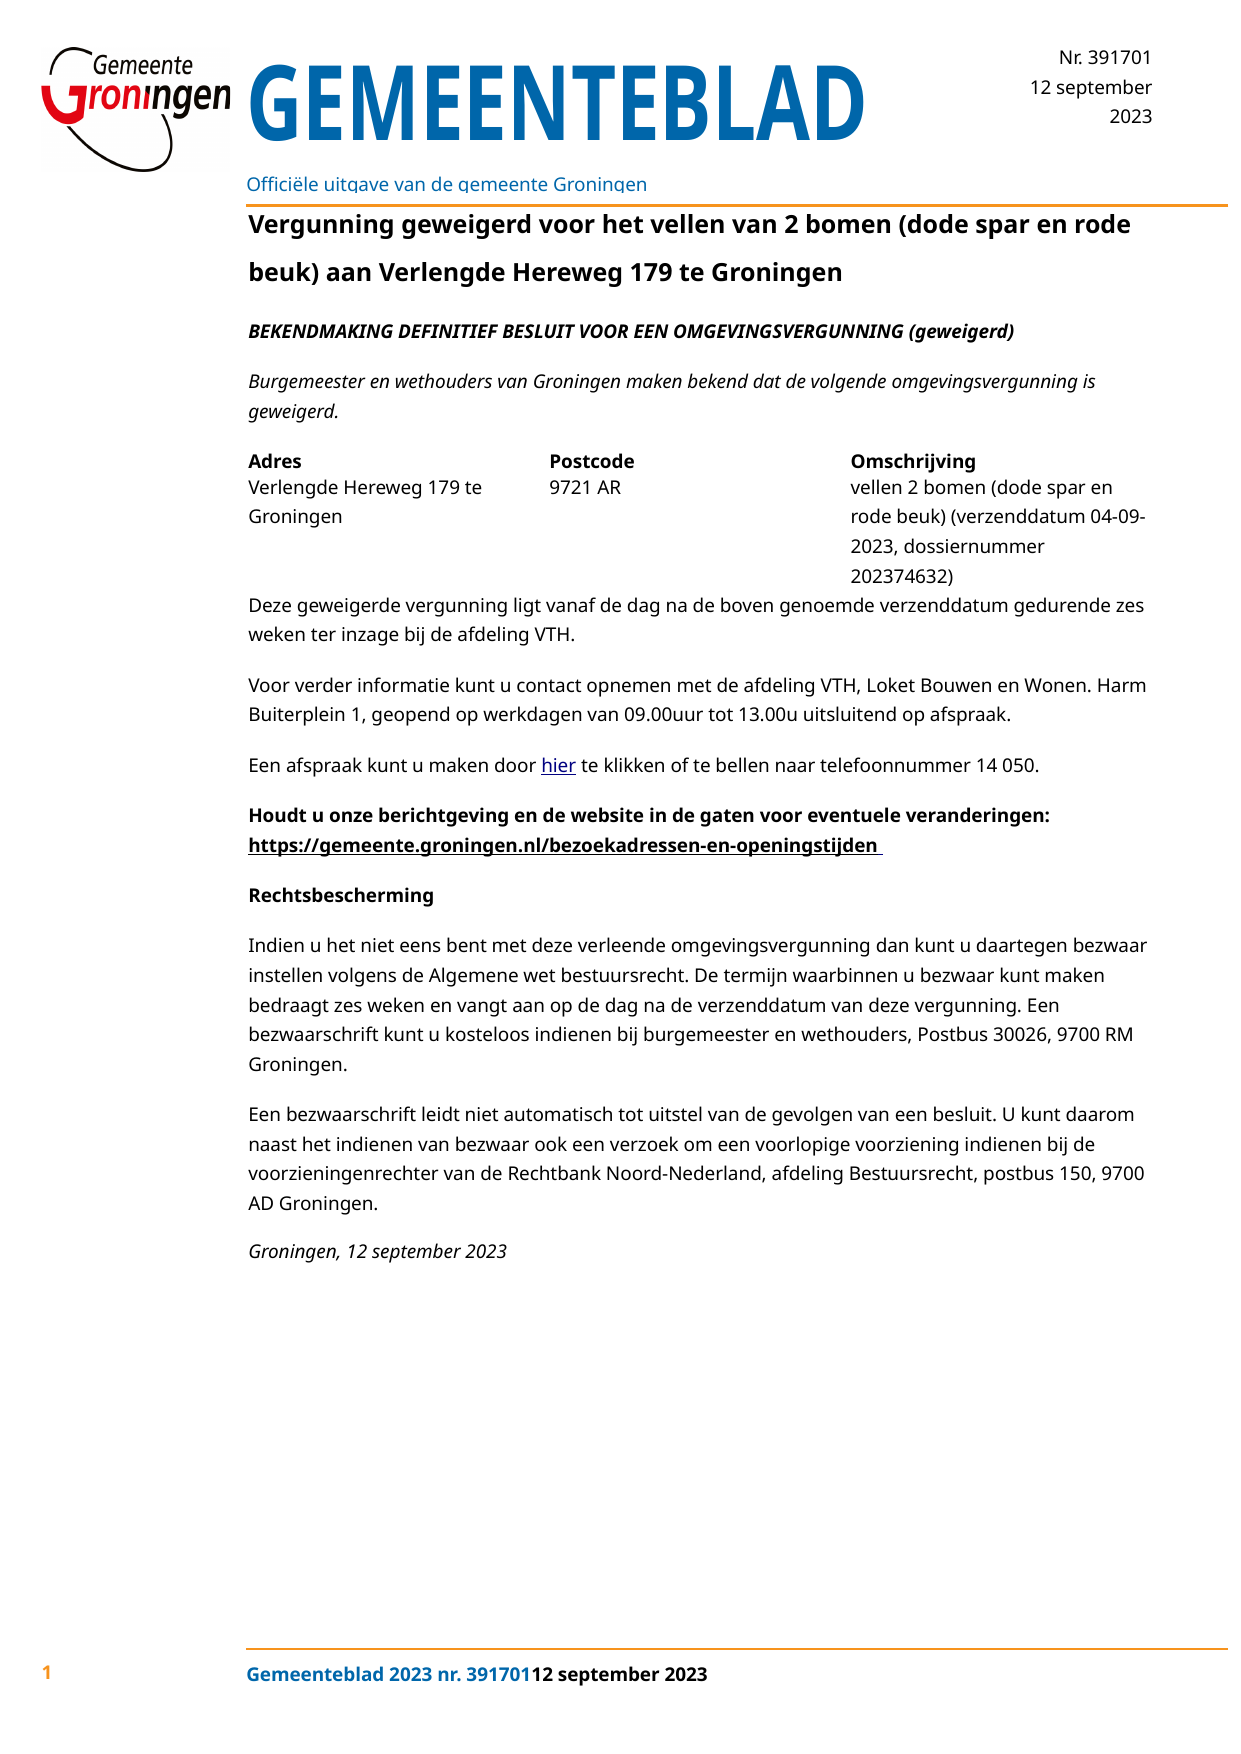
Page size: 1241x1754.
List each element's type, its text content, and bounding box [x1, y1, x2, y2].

text Een bezwaarschrift leidt niet automatisch tot uitstel van de gevolgen van een besluit. U kunt daarom naast het indienen van bezwaar ook een verzoek om een voorlopige voorziening indienen bij de voorzieningenrechter van de Rechtbank Noord-Nederland, afdeling Bestuursrecht, postbus 150, 9700 AD Groningen. [248, 1101, 1152, 1216]
text Deze geweigerde vergunning ligt vanaf de dag na de boven genoemde verzenddatum gedurende zes weken ter inzage bij de afdeling VTH. [248, 592, 1152, 647]
text Burgemeester en wethouders van Groningen maken bekend dat de volgende omgevingsvergunning is geweigerd. [248, 368, 1152, 424]
table_header Omschrijving [850, 449, 1152, 474]
table_cell Verlengde Hereweg 179 te Groningen [248, 474, 549, 589]
text Indien u het niet eens bent met deze verleende omgevingsvergunning dan kunt u daartegen bezwaar instellen volgens de Algemene wet bestuursrecht. De termijn waarbinnen u bezwaar kunt maken bedraagt zes weken en vangt aan op de dag na de verzenddatum van deze vergunning. Een bezwaarschrift kunt u kosteloos indienen bij burgemeester en wethouders, Postbus 30026, 9700 RM Groningen. [248, 933, 1152, 1077]
text Een afspraak kunt u maken door hier te klikken of te bellen naar telefoonnummer 14 050. [248, 752, 1152, 778]
table_cell vellen 2 bomen (dode spar en rode beuk) (verzenddatum 04-09-2023, dossiernummer 202374632) [850, 474, 1152, 589]
table_header Postcode [549, 449, 850, 474]
text BEKENDMAKING DEFINITIEF BESLUIT VOOR EEN OMGEVINGSVERGUNNING (geweigerd) [248, 318, 1152, 344]
text Vergunning geweigerd voor het vellen van 2 bomen (dode spar en rode beuk) aan Verlengde Hereweg 179 te Groningen [248, 207, 1152, 288]
picture [41, 47, 231, 172]
text Groningen, 12 september 2023 [248, 1238, 1152, 1264]
text Houdt u onze berichtgeving en de website in de gaten voor eventuele veranderingen: https://gemeente.groningen.nl/bezoekadressen-en-openingstijden [248, 802, 1152, 858]
table_header Adres [248, 449, 549, 474]
text Voor verder informatie kunt u contact opnemen met de afdeling VTH, Loket Bouwen en Wonen. Harm Buiterplein 1, geopend op werkdagen van 09.00uur tot 13.00u uitsluitend op afspraak. [248, 672, 1152, 727]
text Rechtsbescherming [248, 882, 1152, 908]
table_cell 9721 AR [549, 474, 850, 589]
